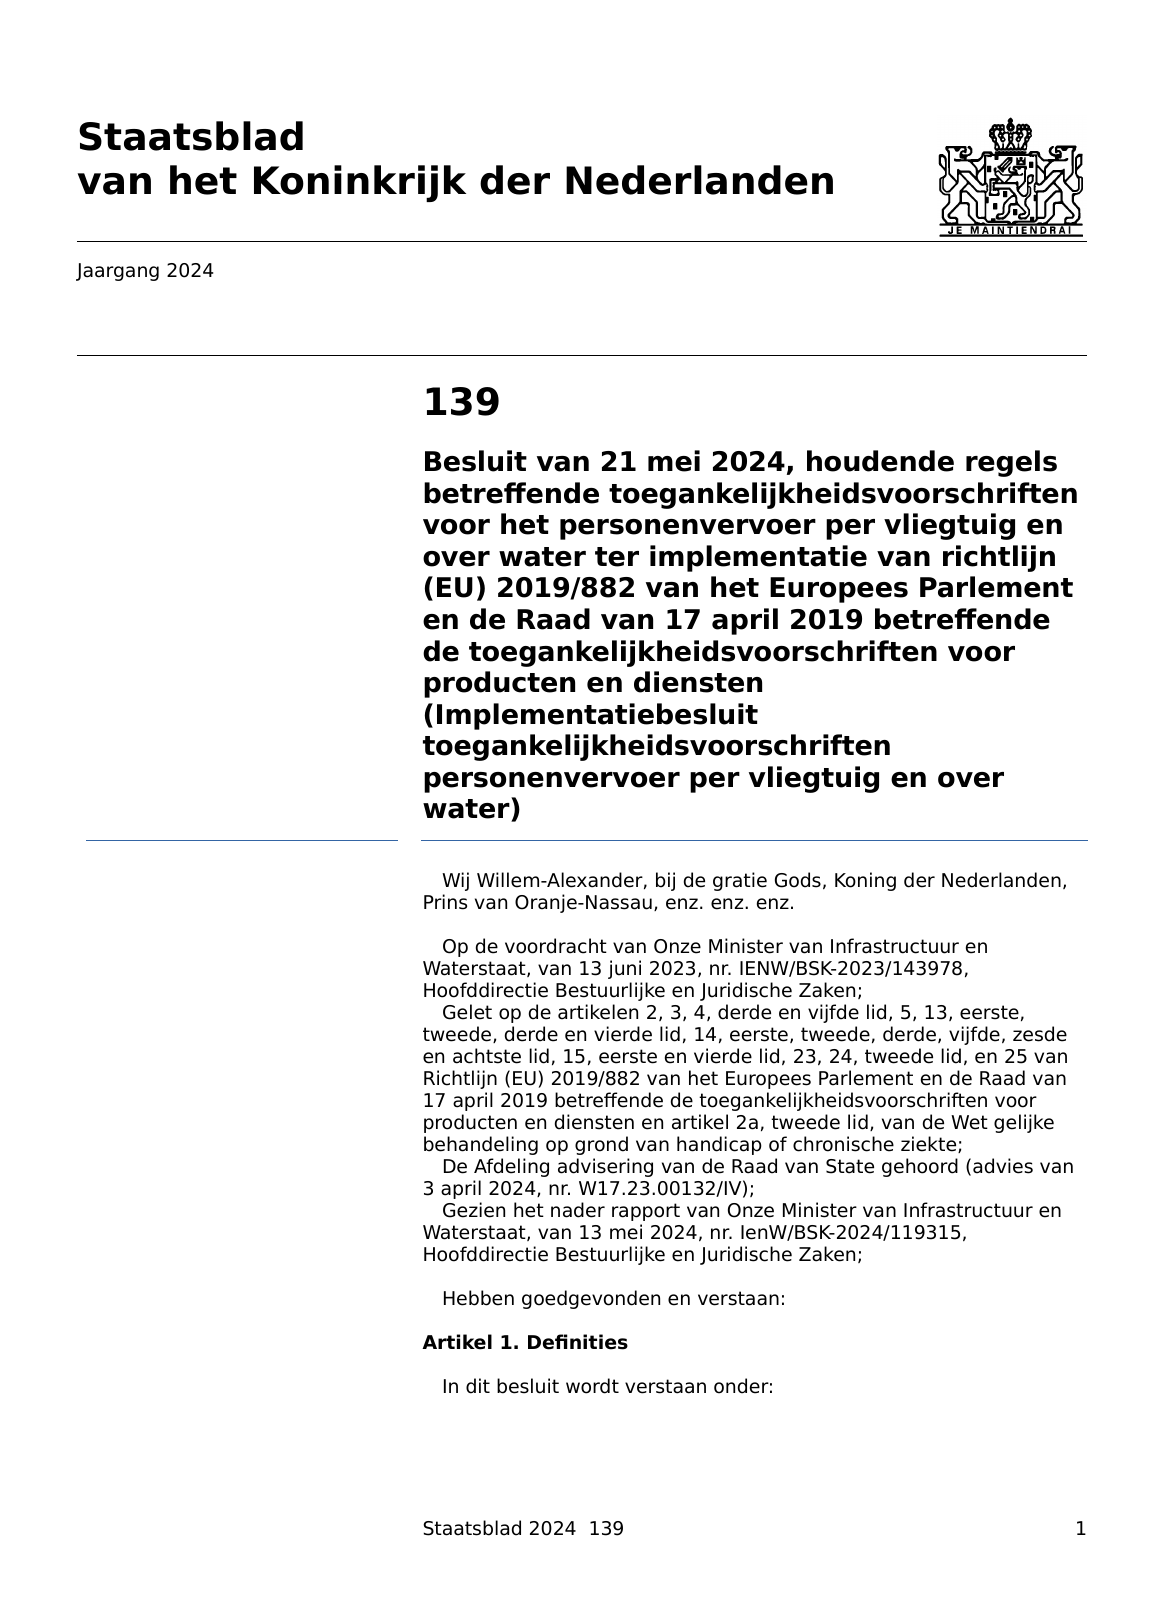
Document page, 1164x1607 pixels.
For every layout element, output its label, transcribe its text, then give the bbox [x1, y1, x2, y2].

text Besluit van 21 mei 2024, houdende regels betreffende toegankelijkheidsvoorschriften voor het personenvervoer per vliegtuig en over water ter implementatie van richtlijn (EU) 2019/882 van het Europees Parlement en de Raad van 17 april 2019 betreffende de toegankelijkheidsvoorschriften voor producten en diensten (Implementatiebesluit toegankelijkheidsvoorschriften personenvervoer per vliegtuig en over water) [422, 447, 1087, 825]
subtitle Artikel 1. Definities [422, 1332, 1087, 1354]
text Op de voordracht van Onze Minister van Infrastructuur en Waterstaat, van 13 juni 2023, nr. IENW/BSK-2023/143978, Hoofddirectie Bestuurlijke en Juridische Zaken; [422, 936, 1087, 1002]
text Hebben goedgevonden en verstaan: [422, 1288, 1087, 1310]
text In dit besluit wordt verstaan onder: [422, 1376, 1087, 1398]
picture [936, 115, 1087, 240]
table_header Staatsblad van het Koninkrijk der Nederlanden [77, 100, 886, 241]
subtitle 139 [422, 381, 1087, 424]
text Wij Willem-Alexander, bij de gratie Gods, Koning der Nederlanden, Prins van Oranje-Nassau, enz. enz. enz. [422, 870, 1087, 914]
table_header [886, 100, 1087, 241]
table_cell Jaargang 2024 [77, 242, 1087, 355]
text Gezien het nader rapport van Onze Minister van Infrastructuur en Waterstaat, van 13 mei 2024, nr. IenW/BSK-2024/119315, Hoofddirectie Bestuurlijke en Juridische Zaken; [422, 1199, 1087, 1266]
text De Afdeling advisering van de Raad van State gehoord (advies van 3 april 2024, nr. W17.23.00132/IV); [422, 1156, 1087, 1199]
text Gelet op de artikelen 2, 3, 4, derde en vijfde lid, 5, 13, eerste, tweede, derde en vierde lid, 14, eerste, tweede, derde, vijfde, zesde en achtste lid, 15, eerste en vierde lid, 23, 24, tweede lid, en 25 van Richtlijn (EU) 2019/882 van het Europees Parlement en de Raad van 17 april 2019 betreffende de toegankelijkheidsvoorschriften voor producten en diensten en artikel 2a, tweede lid, van de Wet gelijke behandeling op grond van handicap of chronische ziekte; [422, 1002, 1087, 1156]
